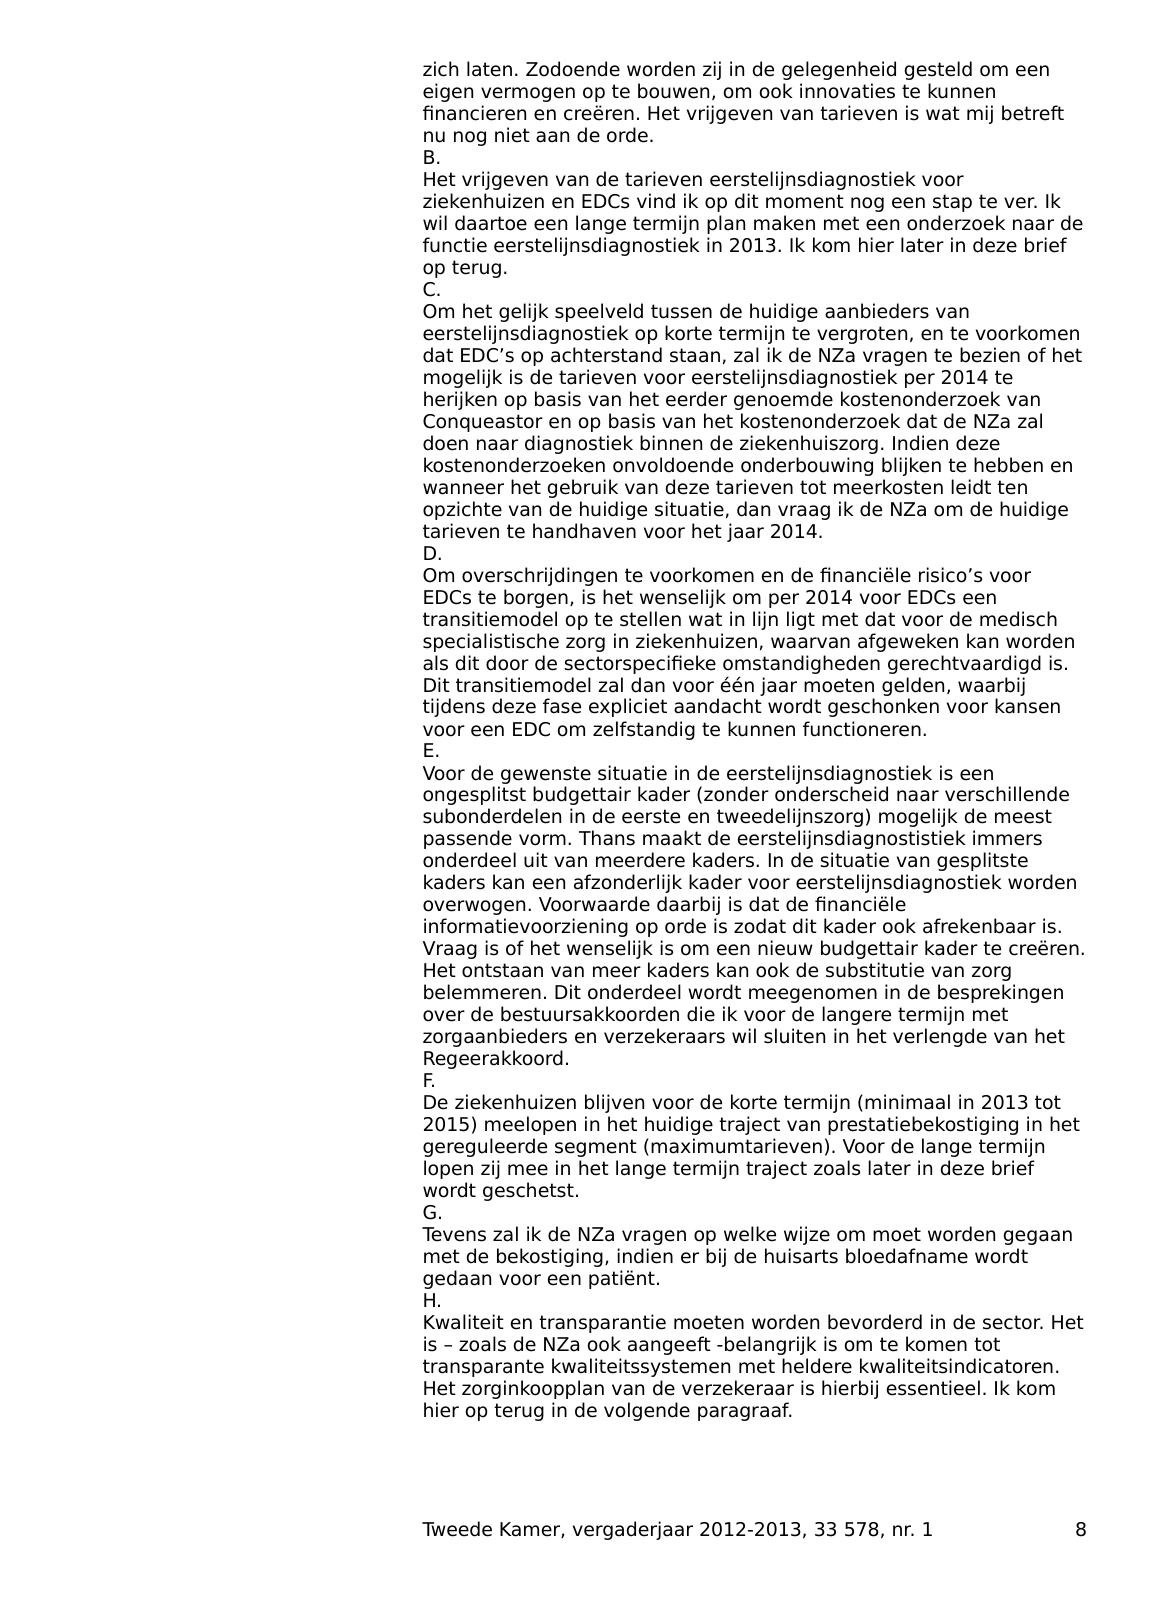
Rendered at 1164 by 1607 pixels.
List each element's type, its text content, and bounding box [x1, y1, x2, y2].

text Het vrijgeven van de tarieven eerstelijnsdiagnostiek voor ziekenhuizen en EDCs vind ik op dit moment nog een stap te ver. Ik wil daartoe een lange termijn plan maken met een onderzoek naar de functie eerstelijnsdiagnostiek in 2013. Ik kom hier later in deze brief op terug. [422, 169, 1087, 279]
text De ziekenhuizen blijven voor de korte termijn (minimaal in 2013 tot 2015) meelopen in het huidige traject van prestatiebekostiging in het gereguleerde segment (maximumtarieven). Voor de lange termijn lopen zij mee in het lange termijn traject zoals later in deze brief wordt geschetst. [422, 1092, 1087, 1202]
text Om overschrijdingen te voorkomen en de financiële risico’s voor EDCs te borgen, is het wenselijk om per 2014 voor EDCs een transitiemodel op te stellen wat in lijn ligt met dat voor de medisch specialistische zorg in ziekenhuizen, waarvan afgeweken kan worden als dit door de sectorspecifieke omstandigheden gerechtvaardigd is. Dit transitiemodel zal dan voor één jaar moeten gelden, waarbij tijdens deze fase expliciet aandacht wordt geschonken voor kansen voor een EDC om zelfstandig te kunnen functioneren. [422, 564, 1087, 740]
text Voor de gewenste situatie in de eerstelijnsdiagnostiek is een ongesplitst budgettair kader (zonder onderscheid naar verschillende subonderdelen in de eerste en tweedelijnszorg) mogelijk de meest passende vorm. Thans maakt de eerstelijnsdiagnostistiek immers onderdeel uit van meerdere kaders. In de situatie van gesplitste kaders kan een afzonderlijk kader voor eerstelijnsdiagnostiek worden overwogen. Voorwaarde daarbij is dat de financiële informatievoorziening op orde is zodat dit kader ook afrekenbaar is. Vraag is of het wenselijk is om een nieuw budgettair kader te creëren. Het ontstaan van meer kaders kan ook de substitutie van zorg belemmeren. Dit onderdeel wordt meegenomen in de besprekingen over de bestuursakkoorden die ik voor de langere termijn met zorgaanbieders en verzekeraars wil sluiten in het verlengde van het Regeerakkoord. [422, 762, 1087, 1070]
text Kwaliteit en transparantie moeten worden bevorderd in de sector. Het is – zoals de NZa ook aangeeft -belangrijk is om te komen tot transparante kwaliteitssystemen met heldere kwaliteitsindicatoren. Het zorginkoopplan van de verzekeraar is hierbij essentieel. Ik kom hier op terug in de volgende paragraaf. [422, 1312, 1087, 1422]
text Tevens zal ik de NZa vragen op welke wijze om moet worden gegaan met de bekostiging, indien er bij de huisarts bloedafname wordt gedaan voor een patiënt. [422, 1224, 1087, 1290]
text H. [422, 1290, 1087, 1312]
text E. [422, 740, 1087, 762]
text D. [422, 543, 1087, 564]
text Om het gelijk speelveld tussen de huidige aanbieders van eerstelijnsdiagnostiek op korte termijn te vergroten, en te voorkomen dat EDC’s op achterstand staan, zal ik de NZa vragen te bezien of het mogelijk is de tarieven voor eerstelijnsdiagnostiek per 2014 te herijken op basis van het eerder genoemde kostenonderzoek van Conqueastor en op basis van het kostenonderzoek dat de NZa zal doen naar diagnostiek binnen de ziekenhuiszorg. Indien deze kostenonderzoeken onvoldoende onderbouwing blijken te hebben en wanneer het gebruik van deze tarieven tot meerkosten leidt ten opzichte van de huidige situatie, dan vraag ik de NZa om de huidige tarieven te handhaven voor het jaar 2014. [422, 301, 1087, 543]
text F. [422, 1070, 1087, 1092]
text zich laten. Zodoende worden zij in de gelegenheid gesteld om een eigen vermogen op te bouwen, om ook innovaties te kunnen financieren en creëren. Het vrijgeven van tarieven is wat mij betreft nu nog niet aan de orde. [422, 59, 1087, 147]
text G. [422, 1202, 1087, 1224]
text B. [422, 147, 1087, 169]
text C. [422, 279, 1087, 301]
